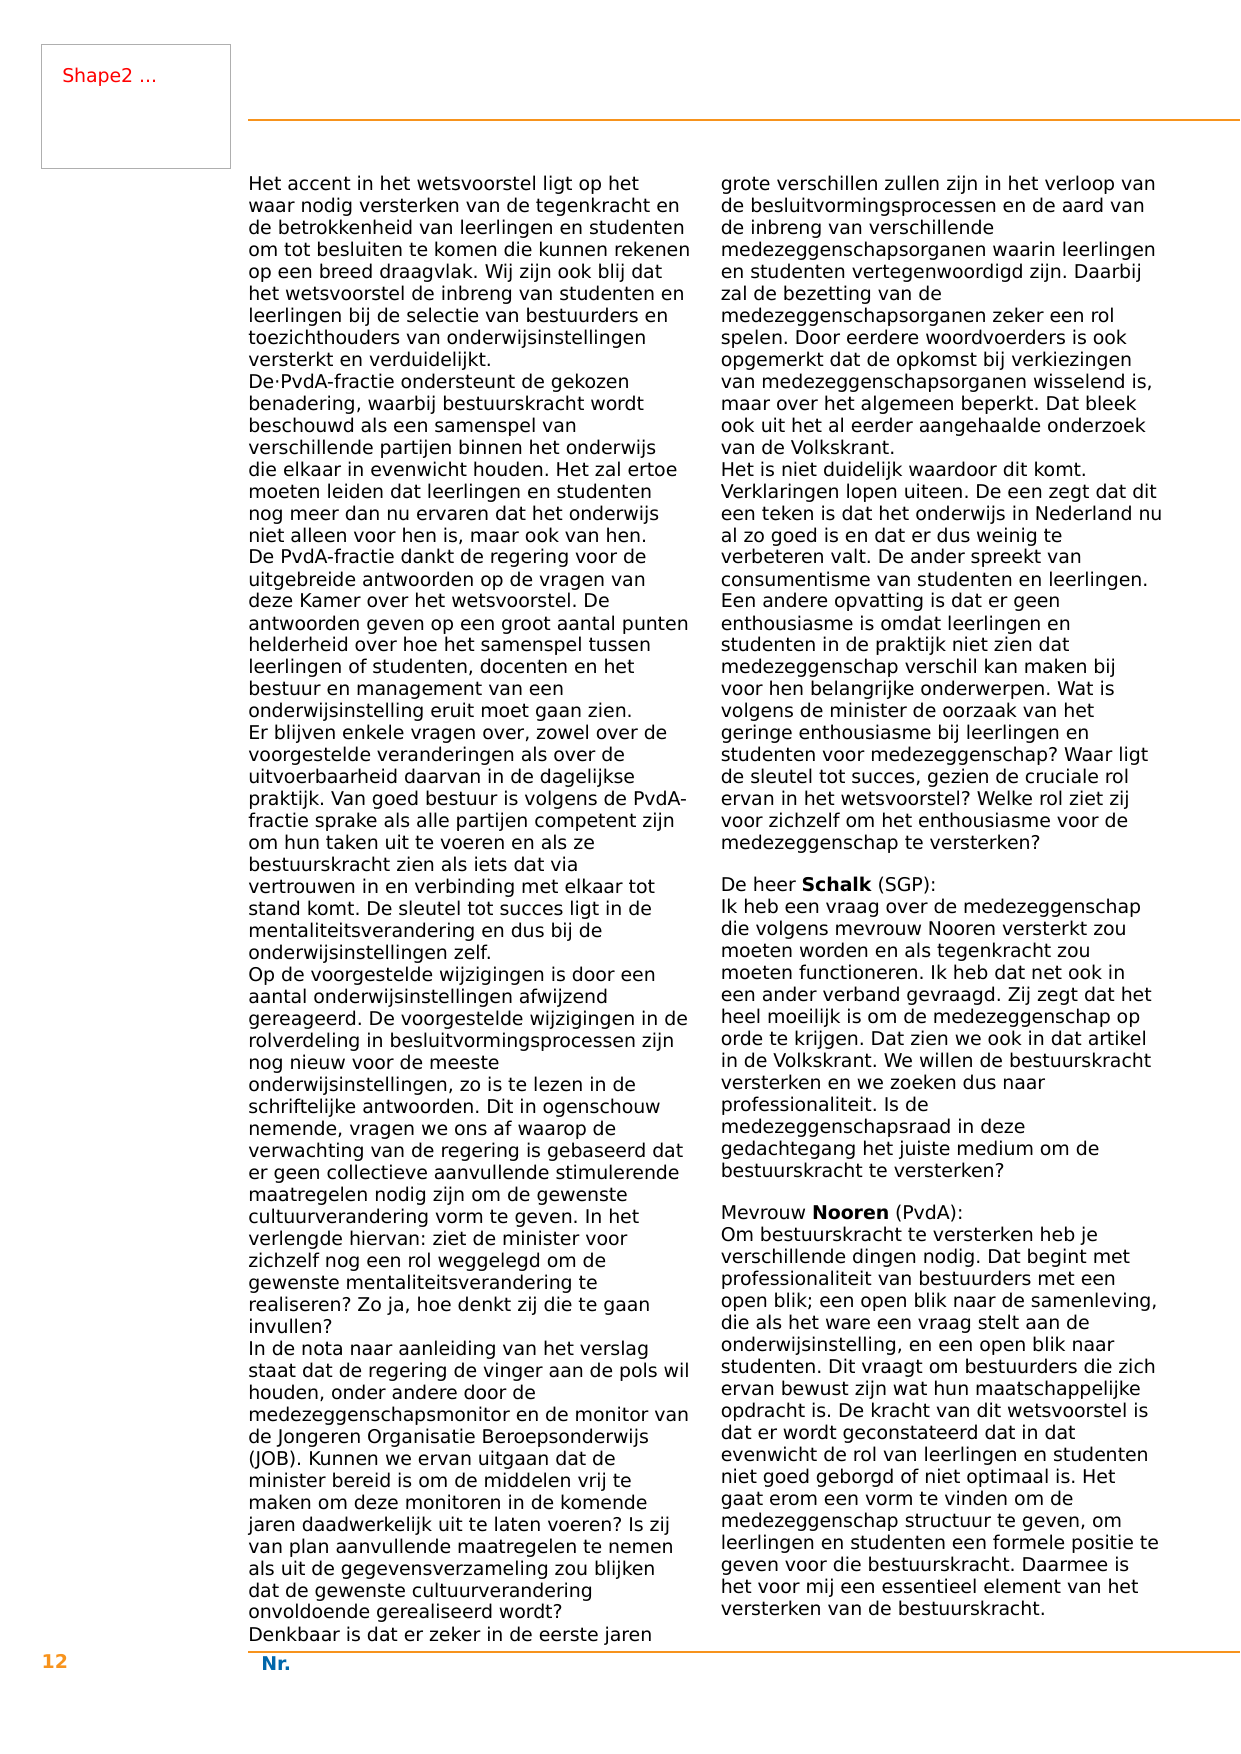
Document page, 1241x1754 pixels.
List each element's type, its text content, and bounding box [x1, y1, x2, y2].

text In de nota naar aanleiding van het verslag staat dat de regering de vinger aan de pols wil houden, onder andere door de medezeggenschapsmonitor en de monitor van de Jongeren Organisatie Beroepsonderwijs (JOB). Kunnen we ervan uitgaan dat de minister bereid is om de middelen vrij te maken om deze monitoren in de komende jaren daadwerkelijk uit te laten voeren? Is zij van plan aanvullende maatregelen te nemen als uit de gegevensverzameling zou blijken dat de gewenste cultuurverandering onvoldoende gerealiseerd wordt? [248, 1338, 691, 1623]
text De heer Schalk (SGP): [721, 874, 1163, 896]
text Ik heb een vraag over de medezeggenschap die volgens mevrouw Nooren versterkt zou moeten worden en als tegenkracht zou moeten functioneren. Ik heb dat net ook in een ander verband gevraagd. Zij zegt dat het heel moeilijk is om de medezeggenschap op orde te krijgen. Dat zien we ook in dat artikel in de Volkskrant. We willen de bestuurskracht versterken en we zoeken dus naar professionaliteit. Is de medezeggenschapsraad in deze gedachtegang het juiste medium om de bestuurskracht te versterken? [721, 896, 1163, 1182]
text Denkbaar is dat er zeker in de eerste jaren [248, 1623, 691, 1645]
text Het is niet duidelijk waardoor dit komt. Verklaringen lopen uiteen. De een zegt dat dit een teken is dat het onderwijs in Nederland nu al zo goed is en dat er dus weinig te verbeteren valt. De ander spreekt van consumentisme van studenten en leerlingen. Een andere opvatting is dat er geen enthousiasme is omdat leerlingen en studenten in de praktijk niet zien dat medezeggenschap verschil kan maken bij voor hen belangrijke onderwerpen. Wat is volgens de minister de oorzaak van het geringe enthousiasme bij leerlingen en studenten voor medezeggenschap? Waar ligt de sleutel tot succes, gezien de cruciale rol ervan in het wetsvoorstel? Welke rol ziet zij voor zichzelf om het enthousiasme voor de medezeggenschap te versterken? [721, 458, 1163, 854]
text Het accent in het wetsvoorstel ligt op het waar nodig versterken van de tegenkracht en de betrokkenheid van leerlingen en studenten om tot besluiten te komen die kunnen rekenen op een breed draagvlak. Wij zijn ook blij dat het wetsvoorstel de inbreng van studenten en leerlingen bij de selectie van bestuurders en toezichthouders van onderwijsinstellingen versterkt en verduidelijkt. [248, 173, 691, 371]
text Er blijven enkele vragen over, zowel over de voorgestelde veranderingen als over de uitvoerbaarheid daarvan in de dagelijkse praktijk. Van goed bestuur is volgens de PvdA-fractie sprake als alle partijen competent zijn om hun taken uit te voeren en als ze bestuurskracht zien als iets dat via vertrouwen in en verbinding met elkaar tot stand komt. De sleutel tot succes ligt in de mentaliteitsverandering en dus bij de onderwijsinstellingen zelf. [248, 722, 691, 964]
text Mevrouw Nooren (PvdA): [721, 1202, 1163, 1224]
text Op de voorgestelde wijzigingen is door een aantal onderwijsinstellingen afwijzend gereageerd. De voorgestelde wijzigingen in de rolverdeling in besluitvormingsprocessen zijn nog nieuw voor de meeste onderwijsinstellingen, zo is te lezen in de schriftelijke antwoorden. Dit in ogenschouw nemende, vragen we ons af waarop de verwachting van de regering is gebaseerd dat er geen collectieve aanvullende stimulerende maatregelen nodig zijn om de gewenste cultuurverandering vorm te geven. In het verlengde hiervan: ziet de minister voor zichzelf nog een rol weggelegd om de gewenste mentaliteitsverandering te realiseren? Zo ja, hoe denkt zij die te gaan invullen? [248, 964, 691, 1338]
text De PvdA-fractie dankt de regering voor de uitgebreide antwoorden op de vragen van deze Kamer over het wetsvoorstel. De antwoorden geven op een groot aantal punten helderheid over hoe het samenspel tussen leerlingen of studenten, docenten en het bestuur en management van een onderwijsinstelling eruit moet gaan zien. [248, 546, 691, 722]
text De·PvdA-fractie ondersteunt de gekozen benadering, waarbij bestuurskracht wordt beschouwd als een samenspel van verschillende partijen binnen het onderwijs die elkaar in evenwicht houden. Het zal ertoe moeten leiden dat leerlingen en studenten nog meer dan nu ervaren dat het onderwijs niet alleen voor hen is, maar ook van hen. [248, 371, 691, 546]
text Om bestuurskracht te versterken heb je verschillende dingen nodig. Dat begint met professionaliteit van bestuurders met een open blik; een open blik naar de samenleving, die als het ware een vraag stelt aan de onderwijsinstelling, en een open blik naar studenten. Dit vraagt om bestuurders die zich ervan bewust zijn wat hun maatschappelijke opdracht is. De kracht van dit wetsvoorstel is dat er wordt geconstateerd dat in dat evenwicht de rol van leerlingen en studenten niet goed geborgd of niet optimaal is. Het gaat erom een vorm te vinden om de medezeggenschap structuur te geven, om leerlingen en studenten een formele positie te geven voor die bestuurskracht. Daarmee is het voor mij een essentieel element van het versterken van de bestuurskracht. [721, 1224, 1163, 1619]
text grote verschillen zullen zijn in het verloop van de besluitvormingsprocessen en de aard van de inbreng van verschillende medezeggenschapsorganen waarin leerlingen en studenten vertegenwoordigd zijn. Daarbij zal de bezetting van de medezeggenschapsorganen zeker een rol spelen. Door eerdere woordvoerders is ook opgemerkt dat de opkomst bij verkiezingen van medezeggenschapsorganen wisselend is, maar over het algemeen beperkt. Dat bleek ook uit het al eerder aangehaalde onderzoek van de Volkskrant. [721, 173, 1163, 458]
